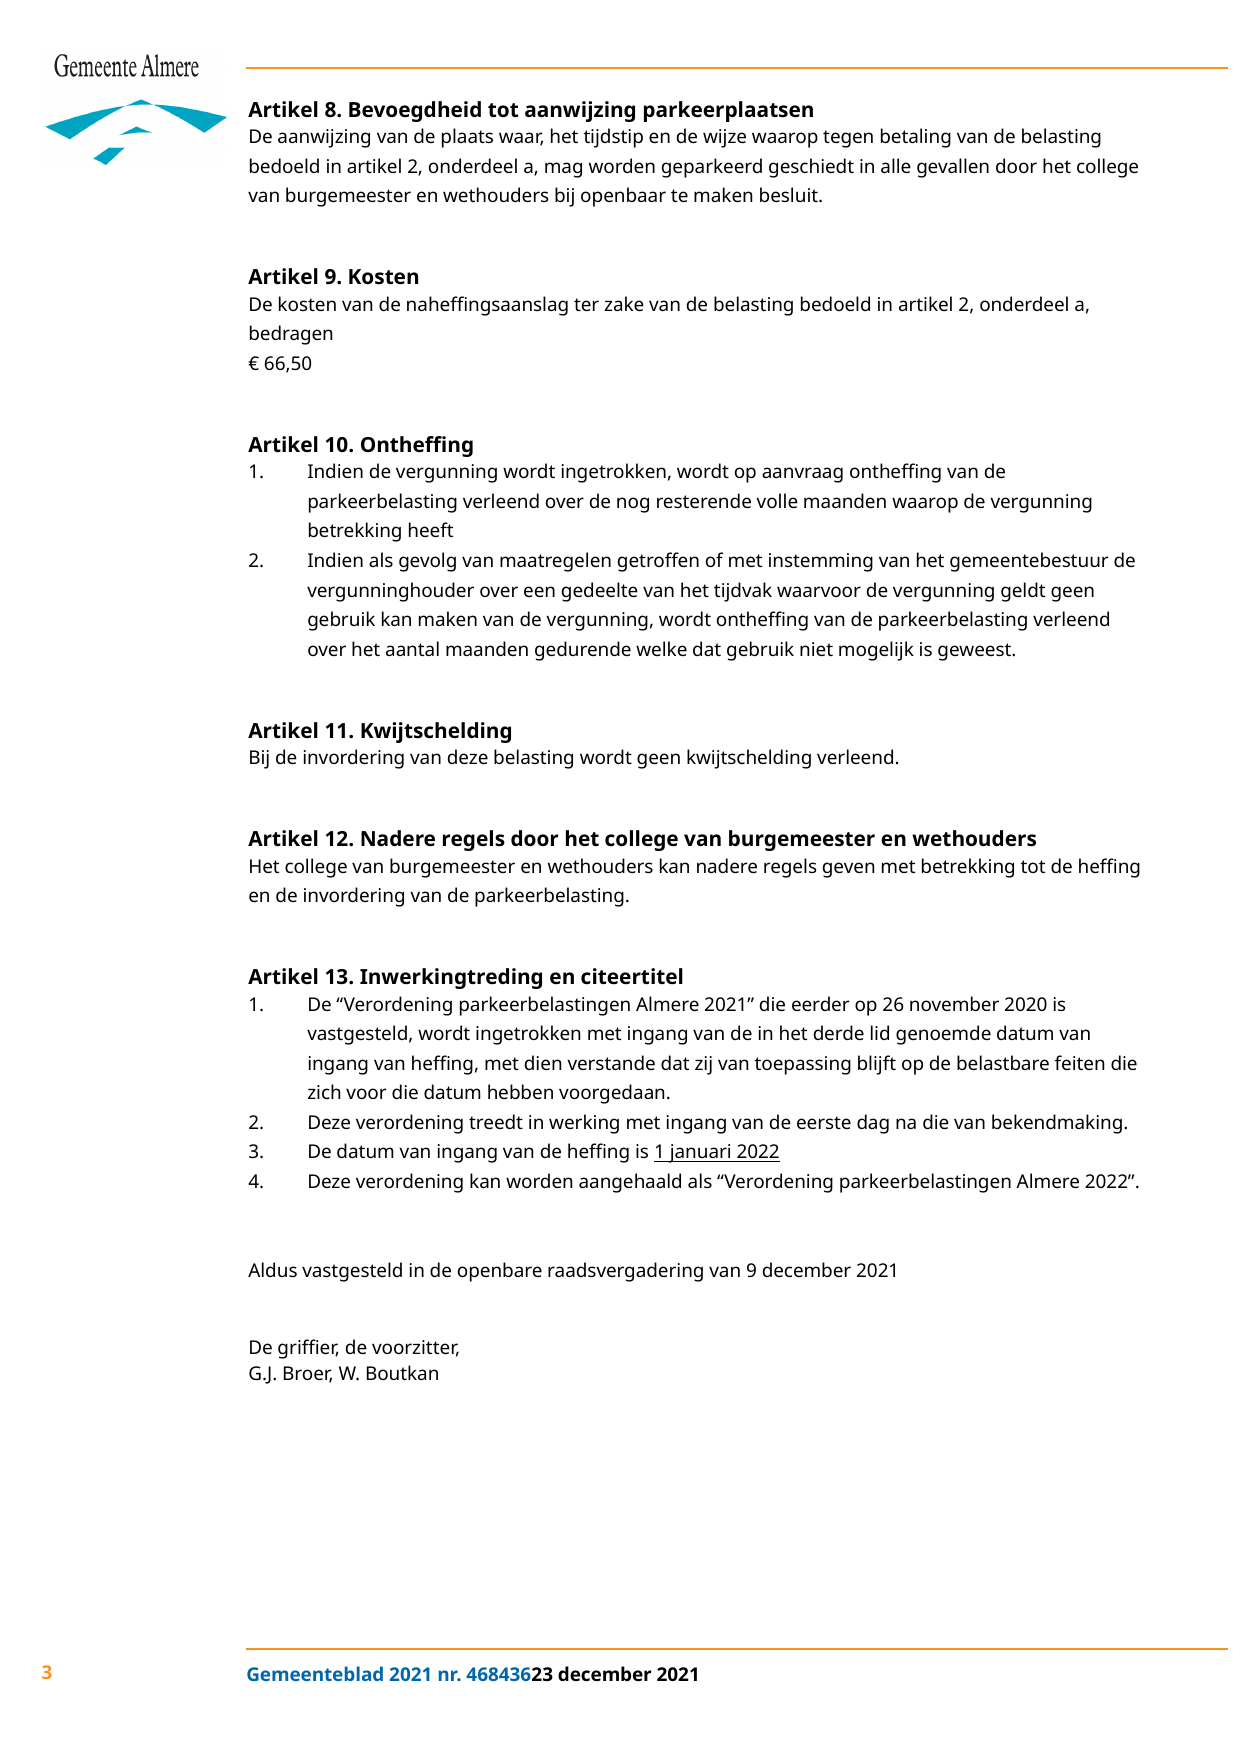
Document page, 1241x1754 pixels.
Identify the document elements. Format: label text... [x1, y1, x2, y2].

text Aldus vastgesteld in de openbare raadsvergadering van 9 december 2021 [248, 1257, 1152, 1283]
text Artikel 12. Nadere regels door het college van burgemeester en wethouders [248, 824, 1152, 853]
list Deze verordening treedt in werking met ingang van de eerste dag na die van bekendmaking. [248, 1109, 1152, 1135]
text € 66,50 [248, 350, 1152, 376]
picture [41, 47, 231, 172]
text Artikel 11. Kwijtschelding [248, 716, 1152, 744]
text Artikel 8. Bevoegdheid tot aanwijzing parkeerplaatsen [248, 95, 1152, 123]
list De datum van ingang van de heffing is 1 januari 2022 [248, 1139, 1152, 1164]
text De griffier, de voorzitter, [248, 1334, 1152, 1360]
list Indien de vergunning wordt ingetrokken, wordt op aanvraag ontheffing van de parkeerbelasting verleend over de nog resterende volle maanden waarop de vergunning betrekking heeft [248, 458, 1152, 543]
text De aanwijzing van de plaats waar, het tijdstip en de wijze waarop tegen betaling van de belasting bedoeld in artikel 2, onderdeel a, mag worden geparkeerd geschiedt in alle gevallen door het college van burgemeester en wethouders bij openbaar te maken besluit. [248, 123, 1152, 208]
text Artikel 10. Ontheffing [248, 430, 1152, 458]
list Deze verordening kan worden aangehaald als “Verordening parkeerbelastingen Almere 2022”. [248, 1168, 1152, 1194]
text Artikel 9. Kosten [248, 262, 1152, 291]
text Bij de invordering van deze belasting wordt geen kwijtschelding verleend. [248, 744, 1152, 770]
list De “Verordening parkeerbelastingen Almere 2021” die eerder op 26 november 2020 is vastgesteld, wordt ingetrokken met ingang van de in het derde lid genoemde datum van ingang van heffing, met dien verstande dat zij van toepassing blijft op de belastbare feiten die zich voor die datum hebben voorgedaan. [248, 991, 1152, 1105]
text Artikel 13. Inwerkingtreding en citeertitel [248, 962, 1152, 991]
list Indien als gevolg van maatregelen getroffen of met instemming van het gemeentebestuur de vergunninghouder over een gedeelte van het tijdvak waarvoor de vergunning geldt geen gebruik kan maken van de vergunning, wordt ontheffing van de parkeerbelasting verleend over het aantal maanden gedurende welke dat gebruik niet mogelijk is geweest. [248, 547, 1152, 662]
text Het college van burgemeester en wethouders kan nadere regels geven met betrekking tot de heffing en de invordering van de parkeerbelasting. [248, 853, 1152, 908]
text De kosten van de naheffingsaanslag ter zake van de belasting bedoeld in artikel 2, onderdeel a, bedragen [248, 291, 1152, 346]
text G.J. Broer, W. Boutkan [248, 1360, 1152, 1386]
